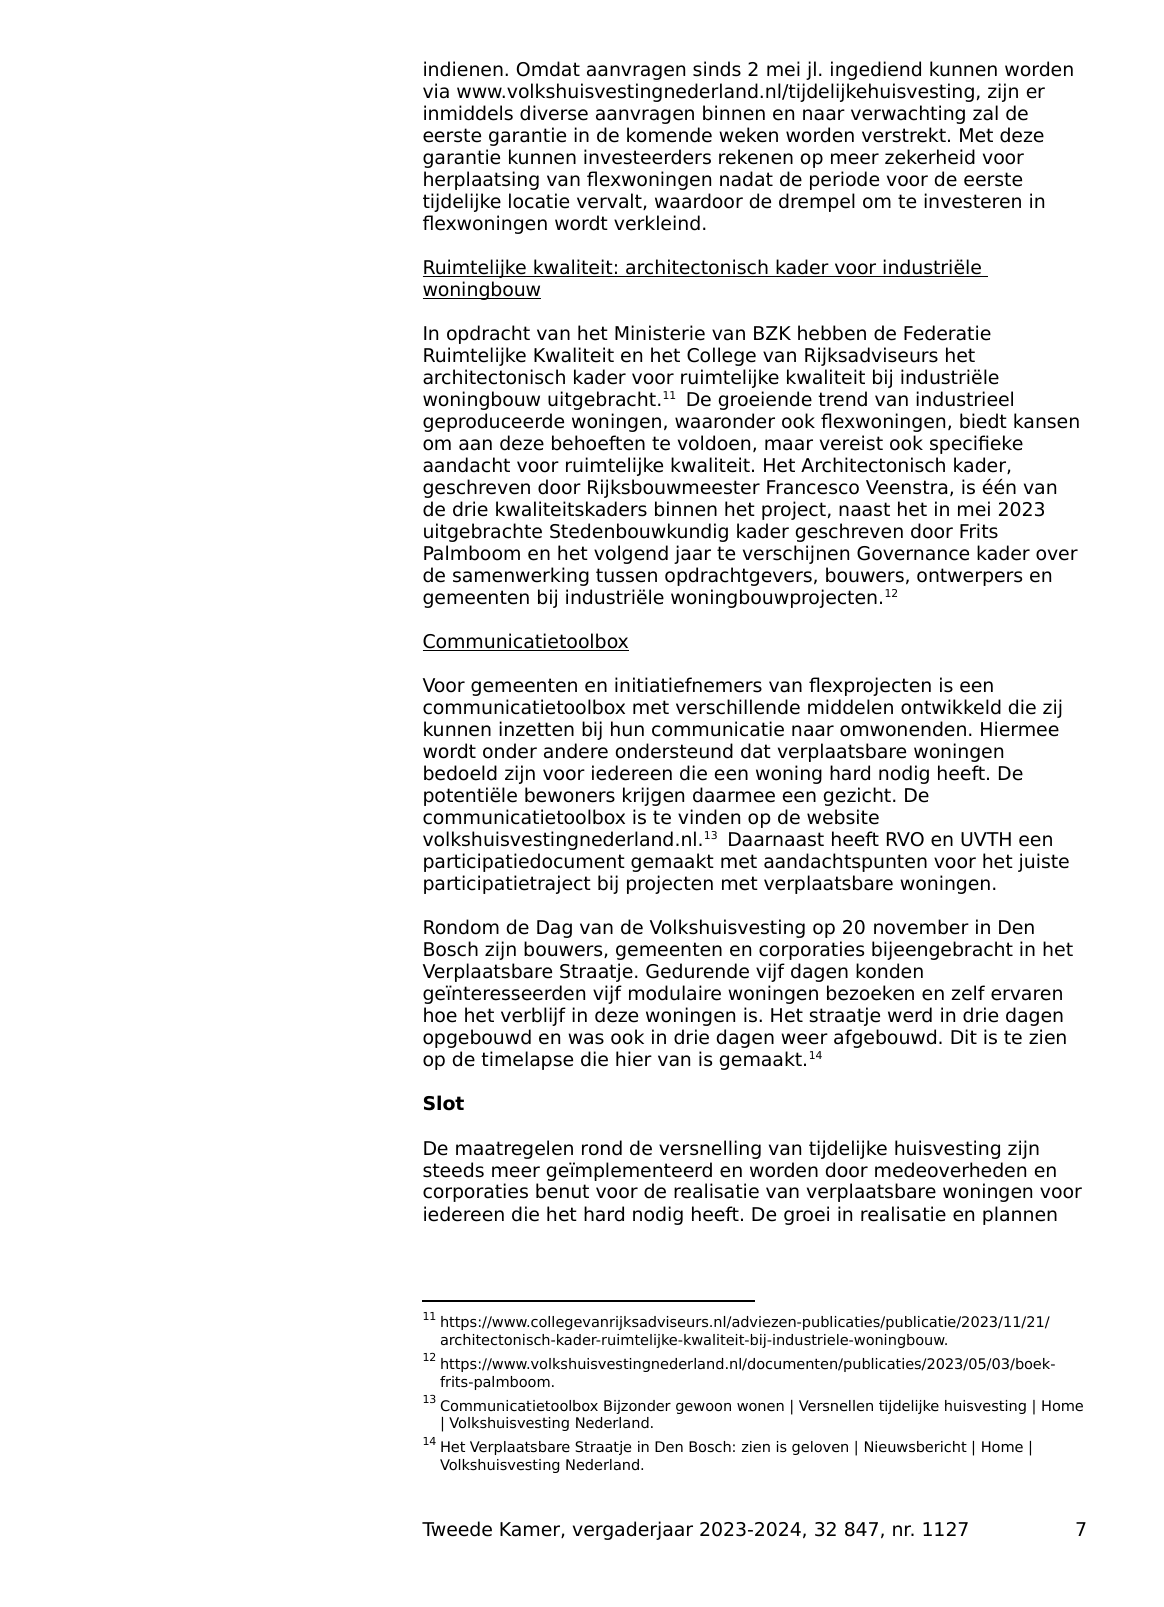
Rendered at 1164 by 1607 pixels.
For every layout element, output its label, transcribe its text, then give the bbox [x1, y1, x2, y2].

text De maatregelen rond de versnelling van tijdelijke huisvesting zijn steeds meer geïmplementeerd en worden door medeoverheden en corporaties benut voor de realisatie van verplaatsbare woningen voor iedereen die het hard nodig heeft. De groei in realisatie en plannen [422, 1137, 1087, 1225]
text In opdracht van het Ministerie van BZK hebben de Federatie Ruimtelijke Kwaliteit en het College van Rijksadviseurs het architectonisch kader voor ruimtelijke kwaliteit bij industriële woningbouw uitgebracht. De groeiende trend van industrieel geproduceerde woningen, waaronder ook flexwoningen, biedt kansen om aan deze behoeften te voldoen, maar vereist ook specifieke aandacht voor ruimtelijke kwaliteit. Het Architectonisch kader, geschreven door Rijksbouwmeester Francesco Veenstra, is één van de drie kwaliteitskaders binnen het project, naast het in mei 2023 uitgebrachte Stedenbouwkundig kader geschreven door Frits Palmboom en het volgend jaar te verschijnen Governance kader over de samenwerking tussen opdrachtgevers, bouwers, ontwerpers en gemeenten bij industriële woningbouwprojecten. [422, 323, 1087, 609]
text Voor gemeenten en initiatiefnemers van flexprojecten is een communicatietoolbox met verschillende middelen ontwikkeld die zij kunnen inzetten bij hun communicatie naar omwonenden. Hiermee wordt onder andere ondersteund dat verplaatsbare woningen bedoeld zijn voor iedereen die een woning hard nodig heeft. De potentiële bewoners krijgen daarmee een gezicht. De communicatietoolbox is te vinden op de website volkshuisvestingnederland.nl. Daarnaast heeft RVO en UVTH een participatiedocument gemaakt met aandachtspunten voor het juiste participatietraject bij projecten met verplaatsbare woningen. [422, 675, 1087, 895]
subtitle Ruimtelijke kwaliteit: architectonisch kader voor industriële woningbouw [422, 257, 1087, 301]
subtitle Communicatietoolbox [422, 631, 1087, 653]
text https://www.collegevanrijksadviseurs.nl/adviezen-publicaties/publicatie/2023/11/21/architectonisch-kader-ruimtelijke-kwaliteit-bij-industriele-woningbouw. [422, 1310, 1087, 1349]
subtitle Slot [422, 1093, 1087, 1115]
text indienen. Omdat aanvragen sinds 2 mei jl. ingediend kunnen worden via www.volkshuisvestingnederland.nl/tijdelijkehuisvesting, zijn er inmiddels diverse aanvragen binnen en naar verwachting zal de eerste garantie in de komende weken worden verstrekt. Met deze garantie kunnen investeerders rekenen op meer zekerheid voor herplaatsing van flexwoningen nadat de periode voor de eerste tijdelijke locatie vervalt, waardoor de drempel om te investeren in flexwoningen wordt verkleind. [422, 59, 1087, 235]
text Het Verplaatsbare Straatje in Den Bosch: zien is geloven | Nieuwsbericht | Home | Volkshuisvesting Nederland. [422, 1435, 1087, 1474]
text Rondom de Dag van de Volkshuisvesting op 20 november in Den Bosch zijn bouwers, gemeenten en corporaties bijeengebracht in het Verplaatsbare Straatje. Gedurende vijf dagen konden geïnteresseerden vijf modulaire woningen bezoeken en zelf ervaren hoe het verblijf in deze woningen is. Het straatje werd in drie dagen opgebouwd en was ook in drie dagen weer afgebouwd. Dit is te zien op de timelapse die hier van is gemaakt. [422, 917, 1087, 1071]
text Communicatietoolbox Bijzonder gewoon wonen | Versnellen tijdelijke huisvesting | Home | Volkshuisvesting Nederland. [422, 1393, 1087, 1432]
text https://www.volkshuisvestingnederland.nl/documenten/publicaties/2023/05/03/boek-frits-palmboom. [422, 1352, 1087, 1391]
